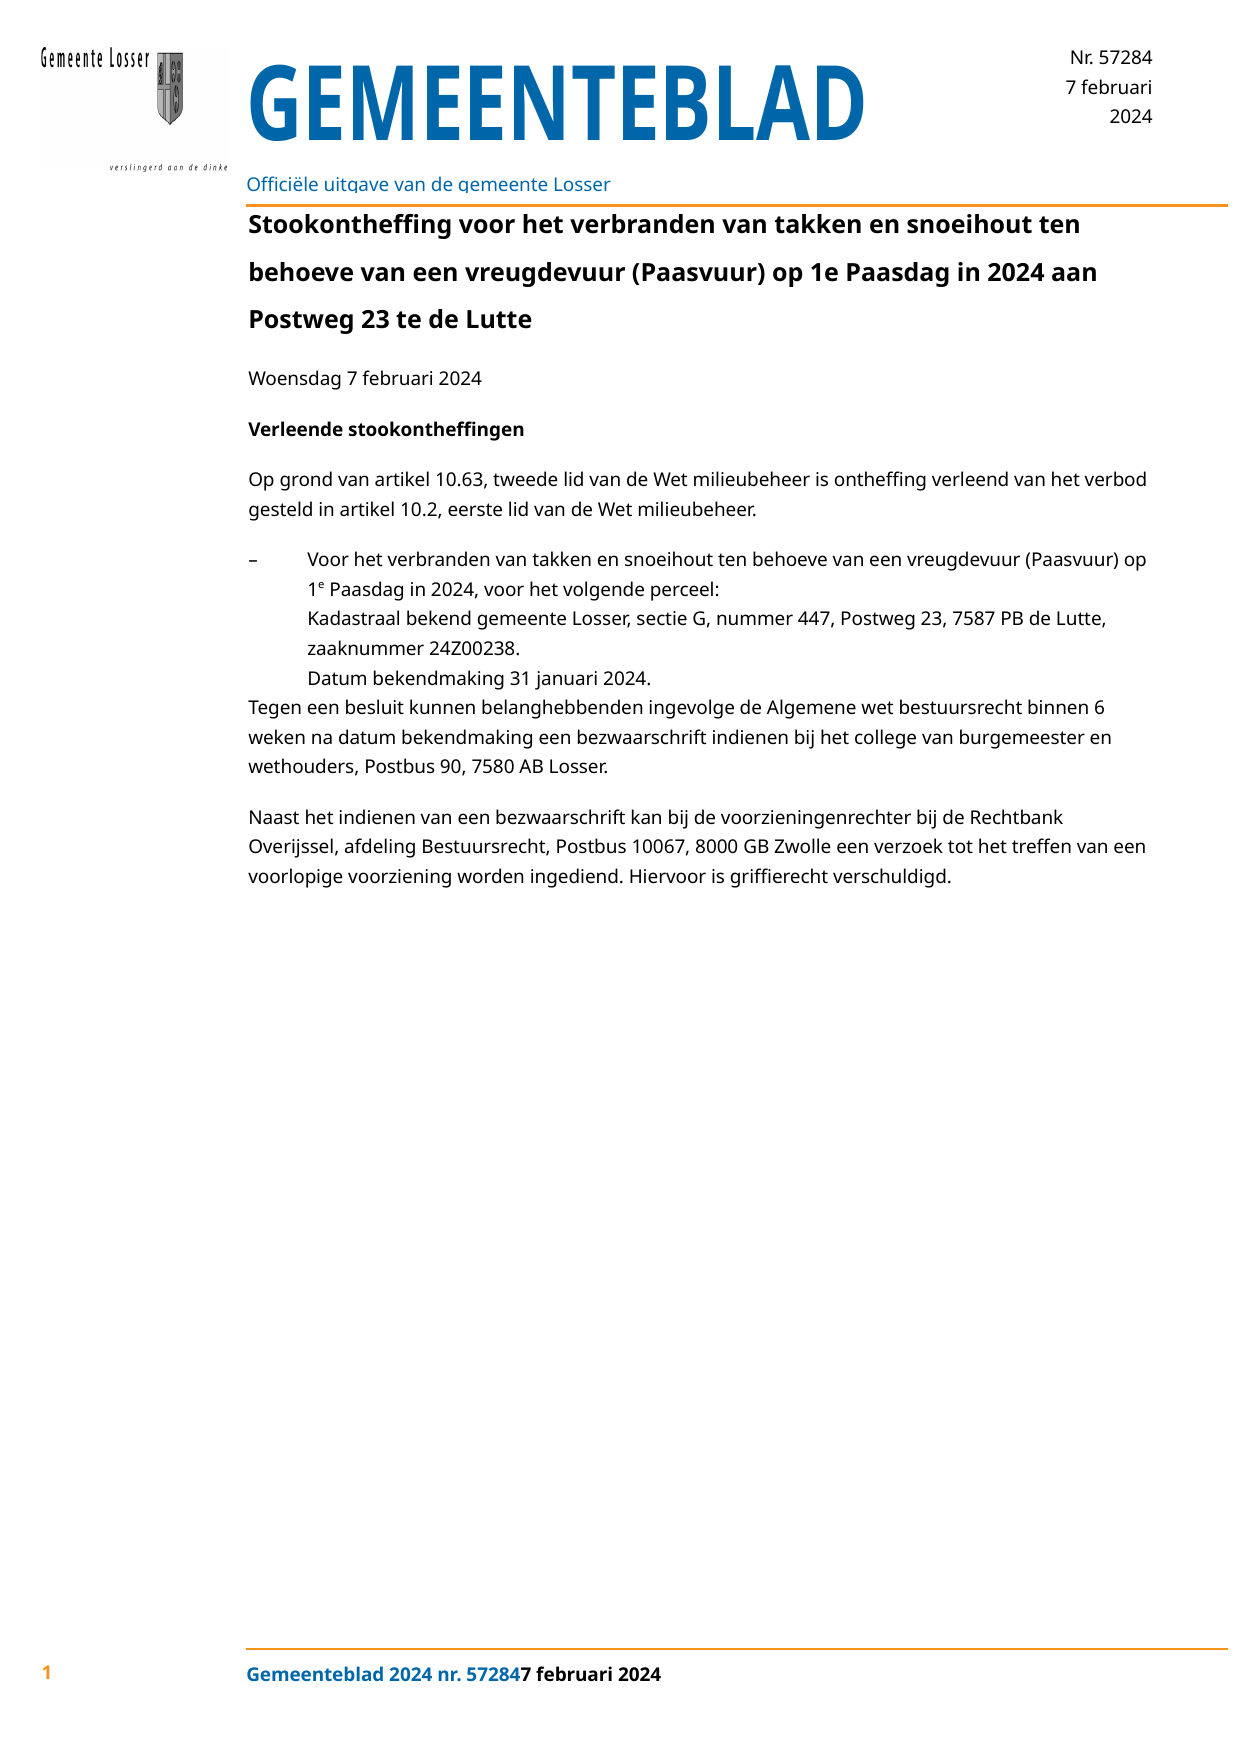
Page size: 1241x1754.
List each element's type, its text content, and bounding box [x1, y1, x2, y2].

text Woensdag 7 februari 2024 [248, 366, 1152, 391]
list Voor het verbranden van takken en snoeihout ten behoeve van een vreugdevuur (Paasvuur) op 1e Paasdag in 2024, voor het volgende perceel: [248, 546, 1152, 602]
text Op grond van artikel 10.63, tweede lid van de Wet milieubeheer is ontheffing verleend van het verbod gesteld in artikel 10.2, eerste lid van de Wet milieubeheer. [248, 466, 1152, 522]
text Naast het indienen van een bezwaarschrift kan bij de voorzieningenrechter bij de Rechtbank Overijssel, afdeling Bestuursrecht, Postbus 10067, 8000 GB Zwolle een verzoek tot het treffen van een voorlopige voorziening worden ingediend. Hiervoor is griffierecht verschuldigd. [248, 804, 1152, 889]
picture [41, 47, 231, 172]
list Datum bekendmaking 31 januari 2024. [248, 665, 1152, 690]
text Stookontheffing voor het verbranden van takken en snoeihout ten behoeve van een vreugdevuur (Paasvuur) op 1e Paasdag in 2024 aan Postweg 23 te de Lutte [248, 207, 1152, 336]
text Verleende stookontheffingen [248, 416, 1152, 442]
text Tegen een besluit kunnen belanghebbenden ingevolge de Algemene wet bestuursrecht binnen 6 weken na datum bekendmaking een bezwaarschrift indienen bij het college van burgemeester en wethouders, Postbus 90, 7580 AB Losser. [248, 694, 1152, 779]
list Kadastraal bekend gemeente Losser, sectie G, nummer 447, Postweg 23, 7587 PB de Lutte, zaaknummer 24Z00238. [248, 606, 1152, 661]
